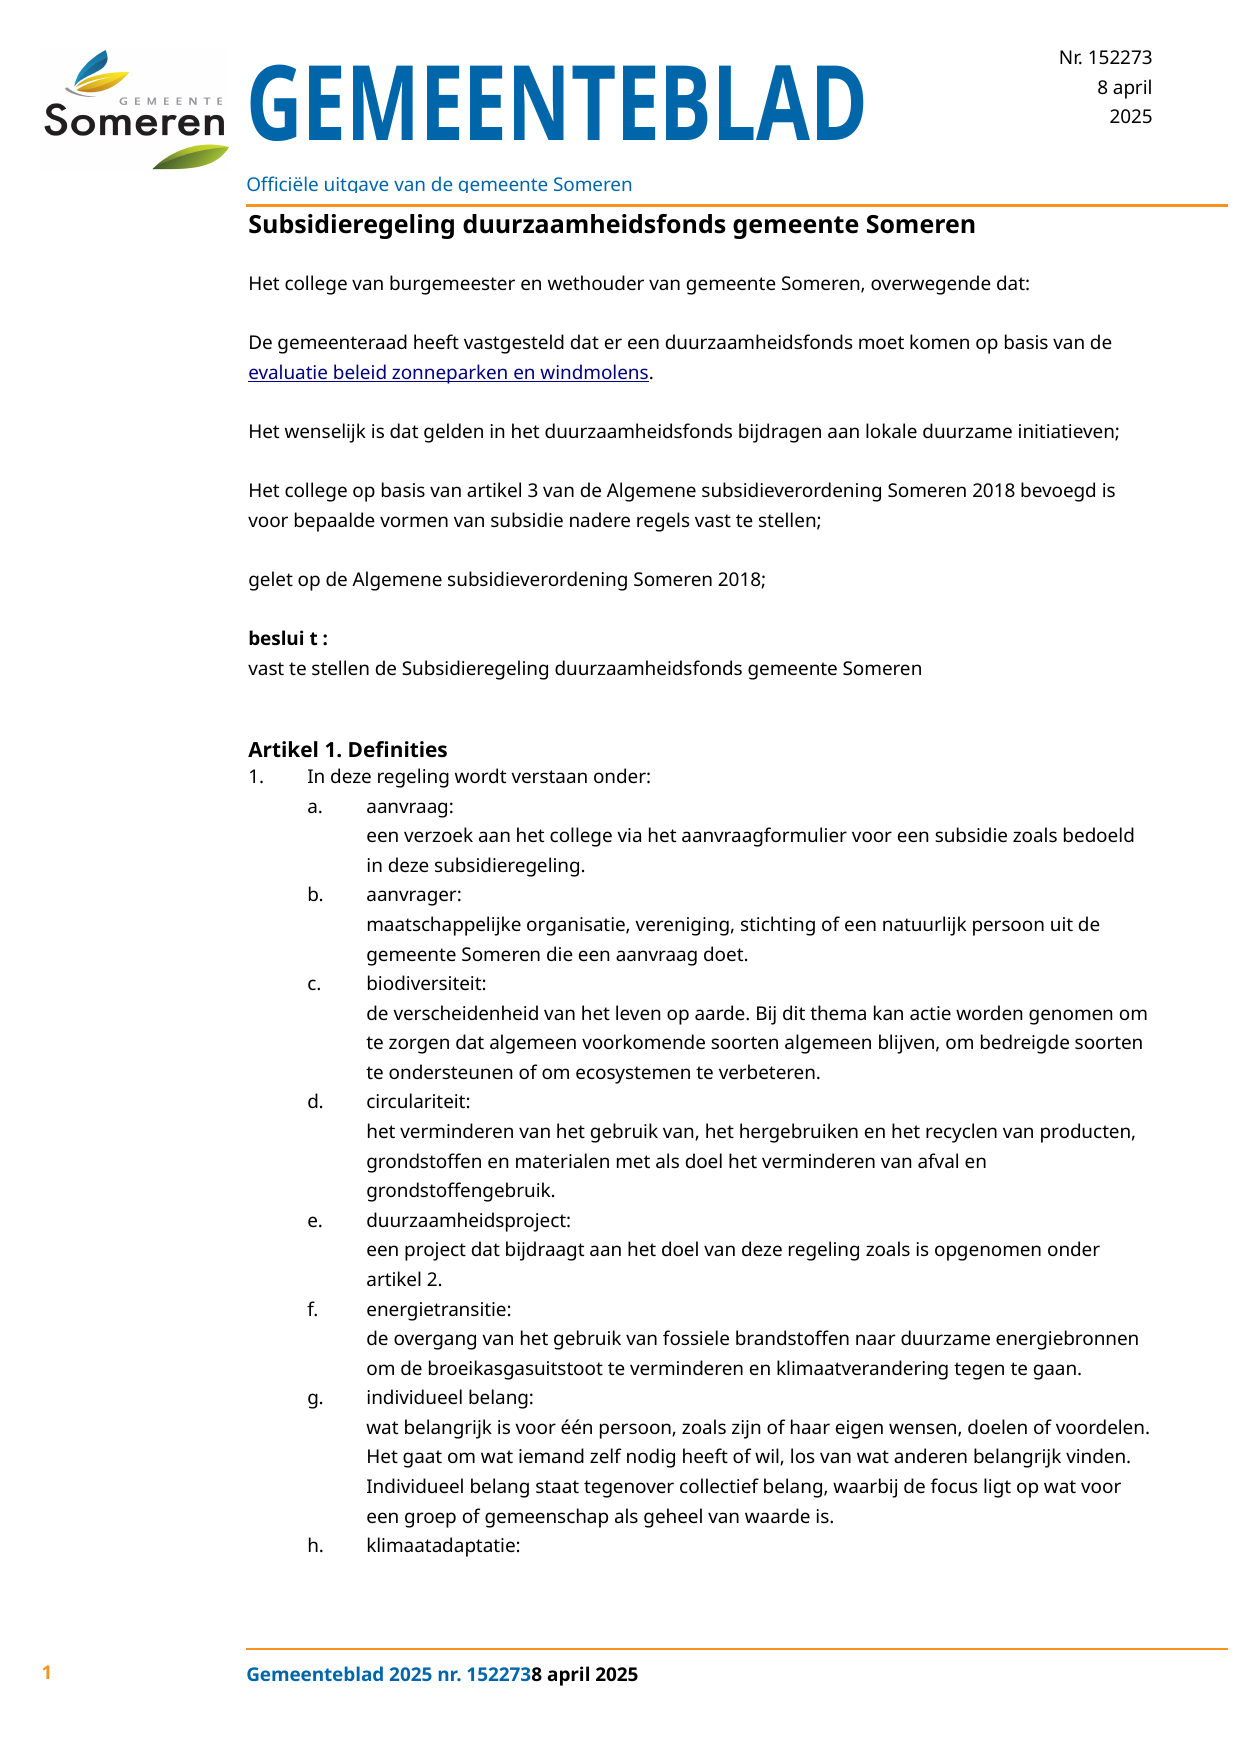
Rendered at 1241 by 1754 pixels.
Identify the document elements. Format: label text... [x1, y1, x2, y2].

text Het wenselijk is dat gelden in het duurzaamheidsfonds bijdragen aan lokale duurzame initiatieven; [248, 418, 1152, 444]
list klimaatadaptatie: [307, 1532, 1152, 1558]
picture [41, 47, 231, 172]
text Subsidieregeling duurzaamheidsfonds gemeente Someren [248, 207, 1152, 241]
text Artikel 1. Definities [248, 735, 1152, 763]
text Het college op basis van artikel 3 van de Algemene subsidieverordening Someren 2018 bevoegd is voor bepaalde vormen van subsidie nadere regels vast te stellen; [248, 477, 1152, 533]
list de verscheidenheid van het leven op aarde. Bij dit thema kan actie worden genomen om te zorgen dat algemeen voorkomende soorten algemeen blijven, om bedreigde soorten te ondersteunen of om ecosystemen te verbeteren. [307, 1000, 1152, 1085]
list een project dat bijdraagt aan het doel van deze regeling zoals is opgenomen onder artikel 2. [307, 1237, 1152, 1292]
text Het college van burgemeester en wethouder van gemeente Someren, overwegende dat: [248, 270, 1152, 296]
text gelet op de Algemene subsidieverordening Someren 2018; [248, 566, 1152, 592]
list aanvrager: [307, 882, 1152, 907]
text vast te stellen de Subsidieregeling duurzaamheidsfonds gemeente Someren [248, 655, 1152, 681]
list de overgang van het gebruik van fossiele brandstoffen naar duurzame energiebronnen om de broeikasgasuitstoot te verminderen en klimaatverandering tegen te gaan. [307, 1325, 1152, 1381]
list In deze regeling wordt verstaan onder: [248, 763, 1152, 789]
list maatschappelijke organisatie, vereniging, stichting of een natuurlijk persoon uit de gemeente Someren die een aanvraag doet. [307, 911, 1152, 967]
list individueel belang: [307, 1384, 1152, 1410]
text De gemeenteraad heeft vastgesteld dat er een duurzaamheidsfonds moet komen op basis van de evaluatie beleid zonneparken en windmolens. [248, 329, 1152, 385]
list biodiversiteit: [307, 970, 1152, 996]
text beslui t : [248, 625, 1152, 651]
list aanvraag: [307, 793, 1152, 819]
list het verminderen van het gebruik van, het hergebruiken en het recyclen van producten, grondstoffen en materialen met als doel het verminderen van afval en grondstoffengebruik. [307, 1118, 1152, 1203]
list energietransitie: [307, 1296, 1152, 1322]
list duurzaamheidsproject: [307, 1207, 1152, 1233]
list een verzoek aan het college via het aanvraagformulier voor een subsidie zoals bedoeld in deze subsidieregeling. [307, 822, 1152, 878]
list wat belangrijk is voor één persoon, zoals zijn of haar eigen wensen, doelen of voordelen. Het gaat om wat iemand zelf nodig heeft of wil, los van wat anderen belangrijk vinden. Individueel belang staat tegenover collectief belang, waarbij de focus ligt op wat voor een groep of gemeenschap als geheel van waarde is. [307, 1414, 1152, 1529]
list circulariteit: [307, 1089, 1152, 1114]
